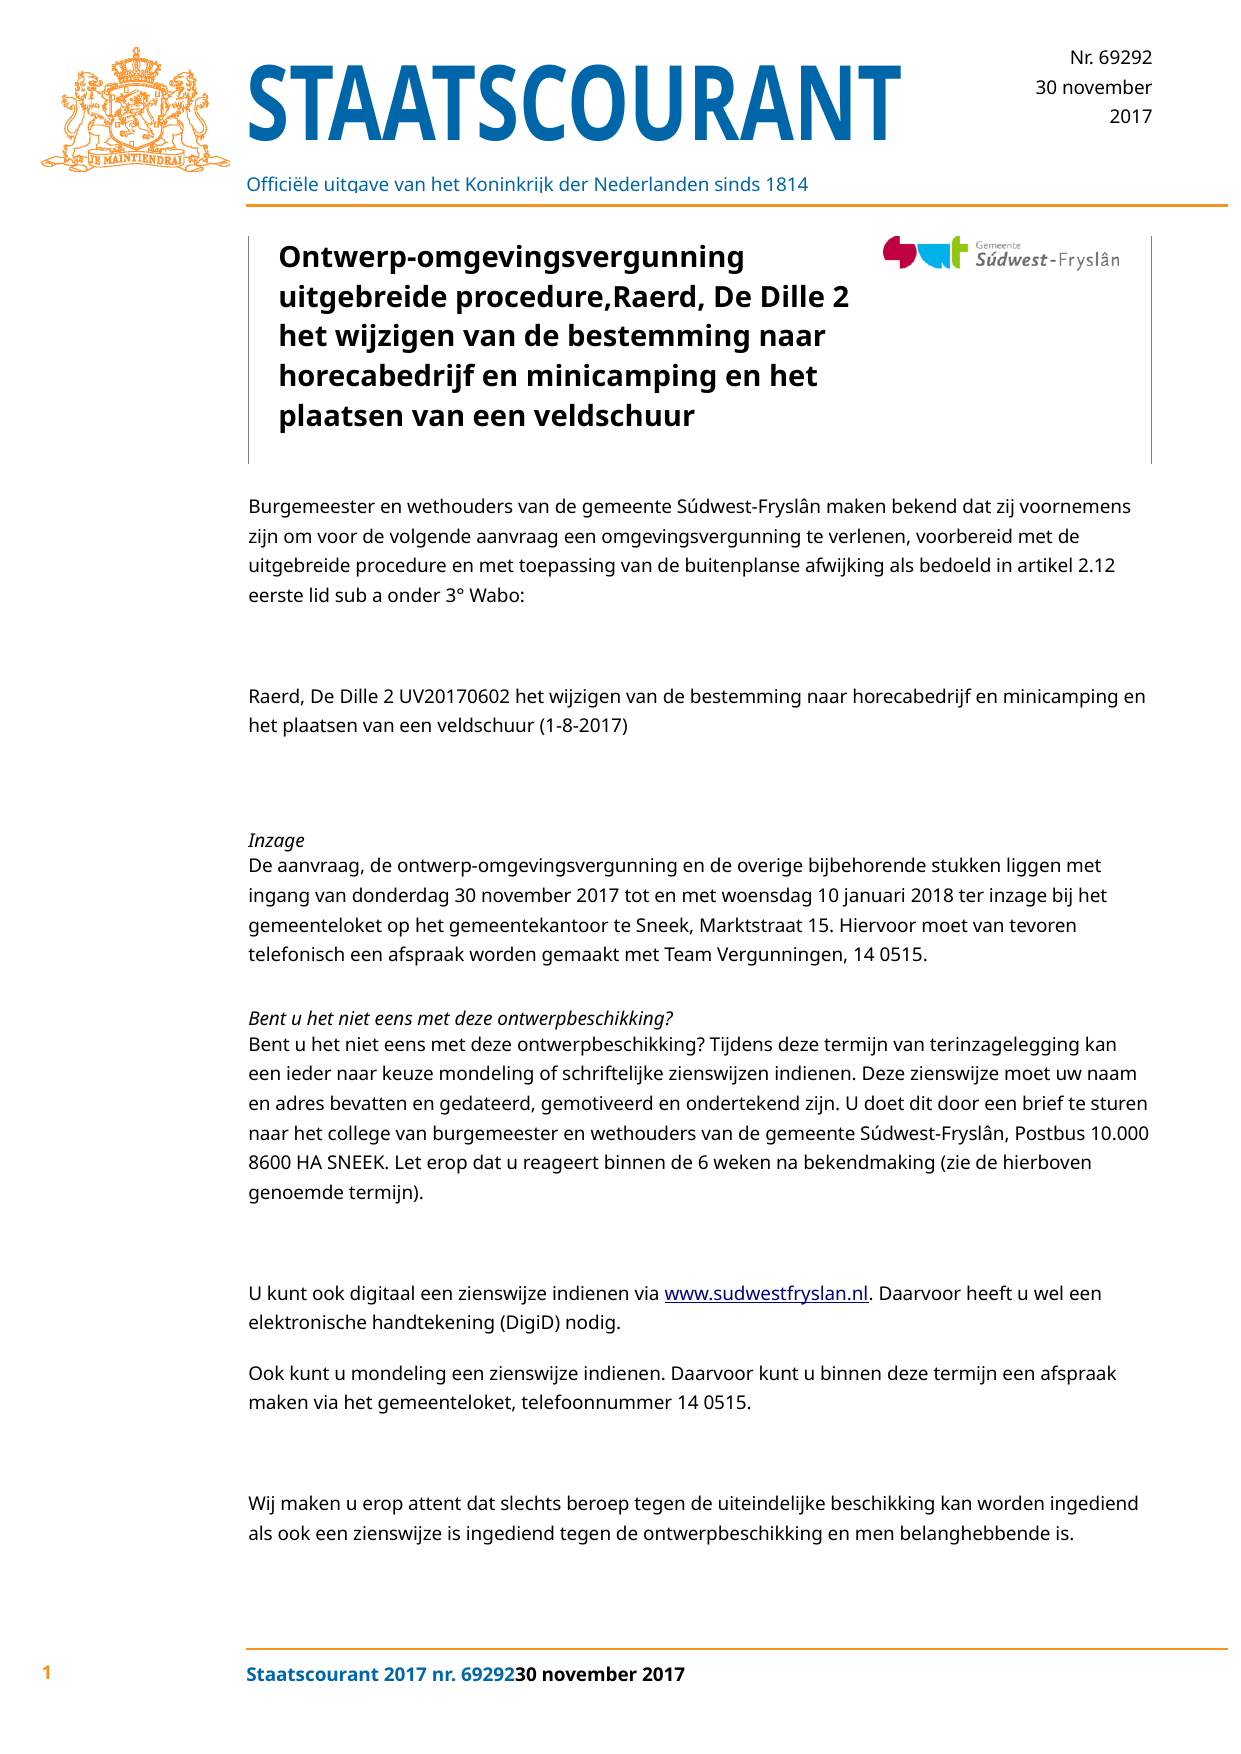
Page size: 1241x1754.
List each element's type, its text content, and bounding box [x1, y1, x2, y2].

text Bent u het niet eens met deze ontwerpbeschikking? [248, 1005, 1152, 1031]
picture [41, 47, 231, 172]
text Raerd, De Dille 2 UV20170602 het wijzigen van de bestemming naar horecabedrijf en minicamping en het plaatsen van een veldschuur (1-8-2017) [248, 683, 1152, 738]
text De aanvraag, de ontwerp-omgevingsvergunning en de overige bijbehorende stukken liggen met ingang van donderdag 30 november 2017 tot en met woensdag 10 januari 2018 ter inzage bij het gemeenteloket op het gemeentekantoor te Sneek, Marktstraat 15. Hiervoor moet van tevoren telefonisch een afspraak worden gemaakt met Team Vergunningen, 14 0515. [248, 853, 1152, 967]
text Burgemeester en wethouders van de gemeente Súdwest-Fryslân maken bekend dat zij voornemens zijn om voor de volgende aanvraag een omgevingsvergunning te verlenen, voorbereid met de uitgebreide procedure en met toepassing van de buitenplanse afwijking als bedoeld in artikel 2.12 eerste lid sub a onder 3° Wabo: [248, 493, 1152, 608]
picture [882, 236, 1119, 272]
table_header [850, 236, 1151, 464]
text Bent u het niet eens met deze ontwerpbeschikking? Tijdens deze termijn van terinzagelegging kan een ieder naar keuze mondeling of schriftelijke zienswijzen indienen. Deze zienswijze moet uw naam en adres bevatten en gedateerd, gemotiveerd en ondertekend zijn. U doet dit door een brief te sturen naar het college van burgemeester en wethouders van de gemeente Súdwest-Fryslân, Postbus 10.000 8600 HA SNEEK. Let erop dat u reageert binnen de 6 weken na bekendmaking (zie de hierboven genoemde termijn). [248, 1031, 1152, 1205]
text Inzage [248, 827, 1152, 853]
text U kunt ook digitaal een zienswijze indienen via www.sudwestfryslan.nl. Daarvoor heeft u wel een elektronische handtekening (DigiD) nodig. [248, 1280, 1152, 1335]
text Wij maken u erop attent dat slechts beroep tegen de uiteindelijke beschikking kan worden ingediend als ook een zienswijze is ingediend tegen de ontwerpbeschikking en men belanghebbende is. [248, 1490, 1152, 1546]
table_header Ontwerp-omgevingsvergunning uitgebreide procedure,Raerd, De Dille 2 het wijzigen van de bestemming naar horecabedrijf en minicamping en het plaatsen van een veldschuur [249, 236, 850, 464]
text Ook kunt u mondeling een zienswijze indienen. Daarvoor kunt u binnen deze termijn een afspraak maken via het gemeenteloket, telefoonnummer 14 0515. [248, 1360, 1152, 1415]
